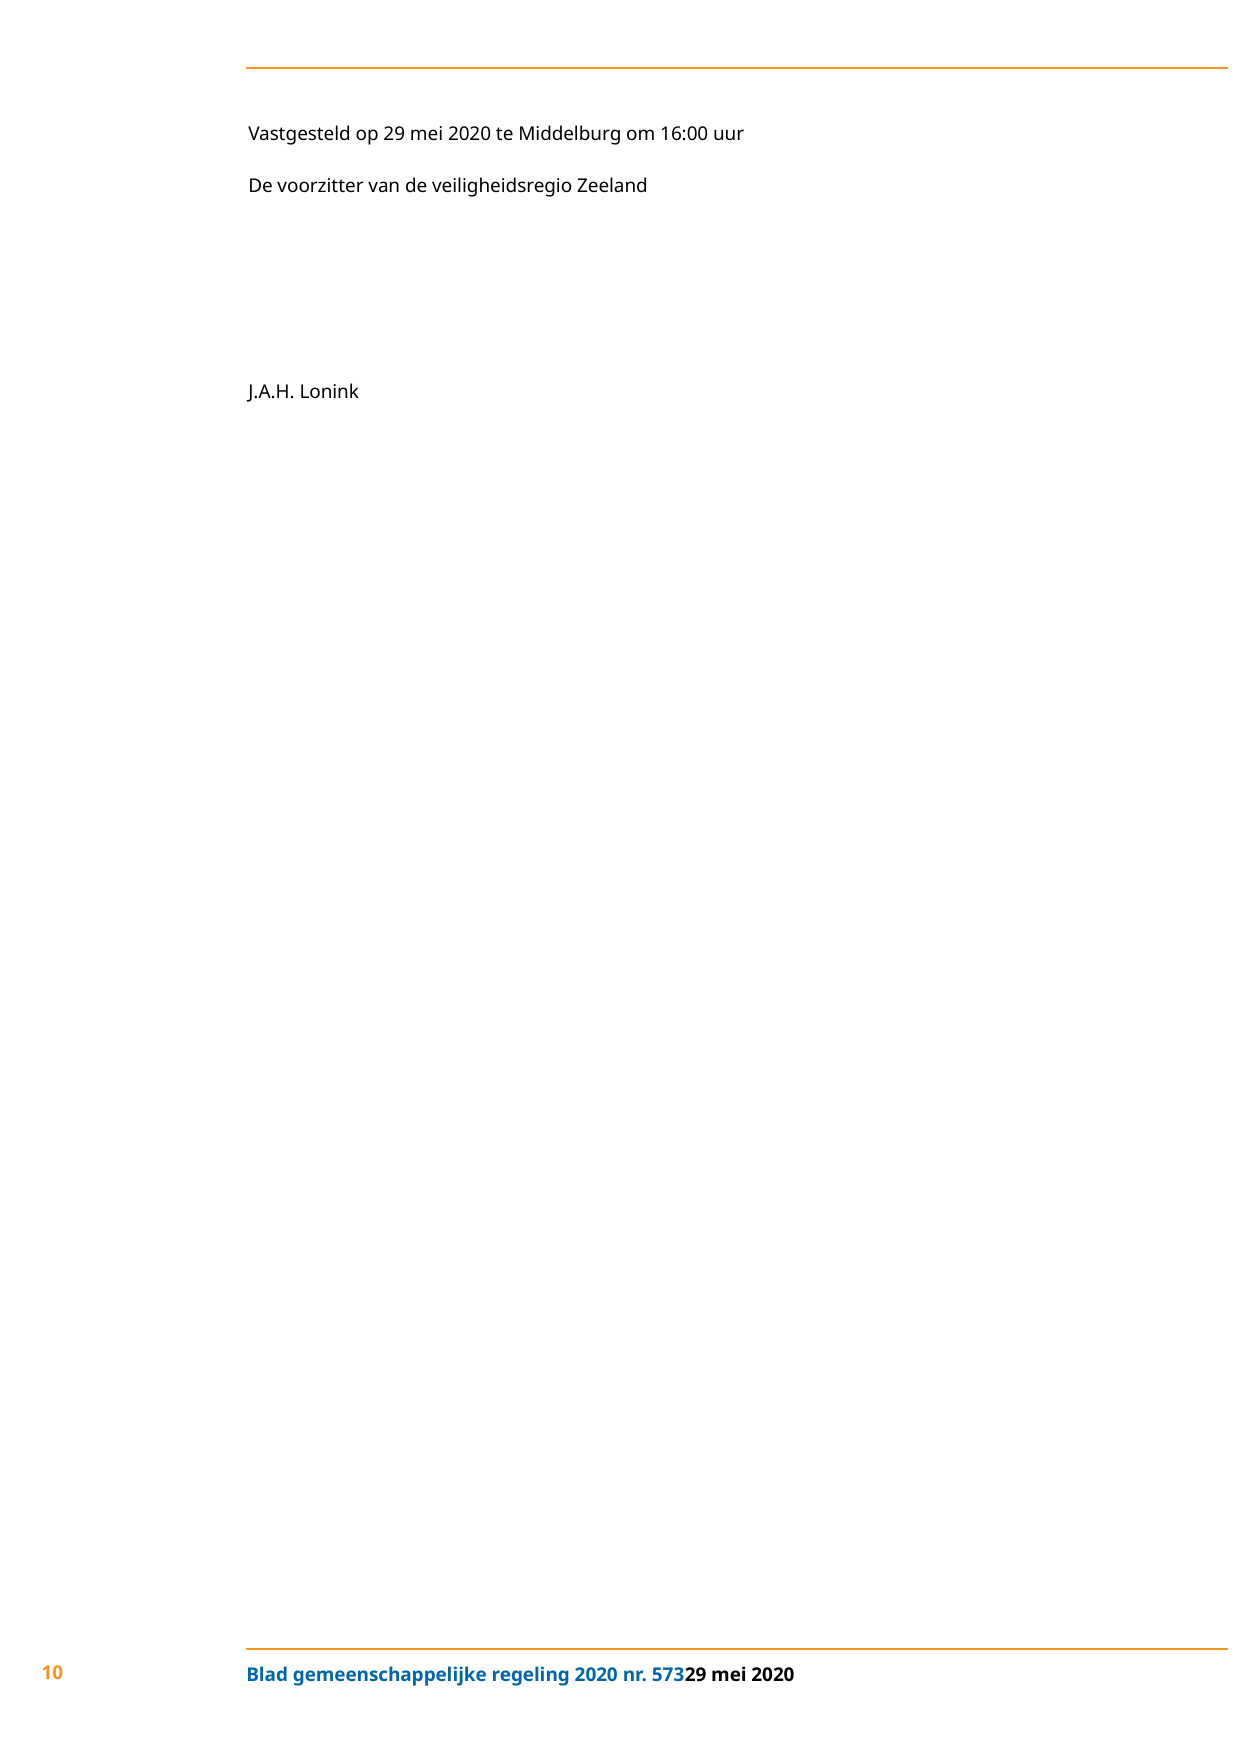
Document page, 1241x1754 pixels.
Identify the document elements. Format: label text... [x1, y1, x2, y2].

text De voorzitter van de veiligheidsregio Zeeland [248, 172, 1152, 198]
text J.A.H. Lonink [248, 378, 1152, 403]
text Vastgesteld op 29 mei 2020 te Middelburg om 16:00 uur [248, 121, 1152, 146]
picture [41, 47, 231, 172]
